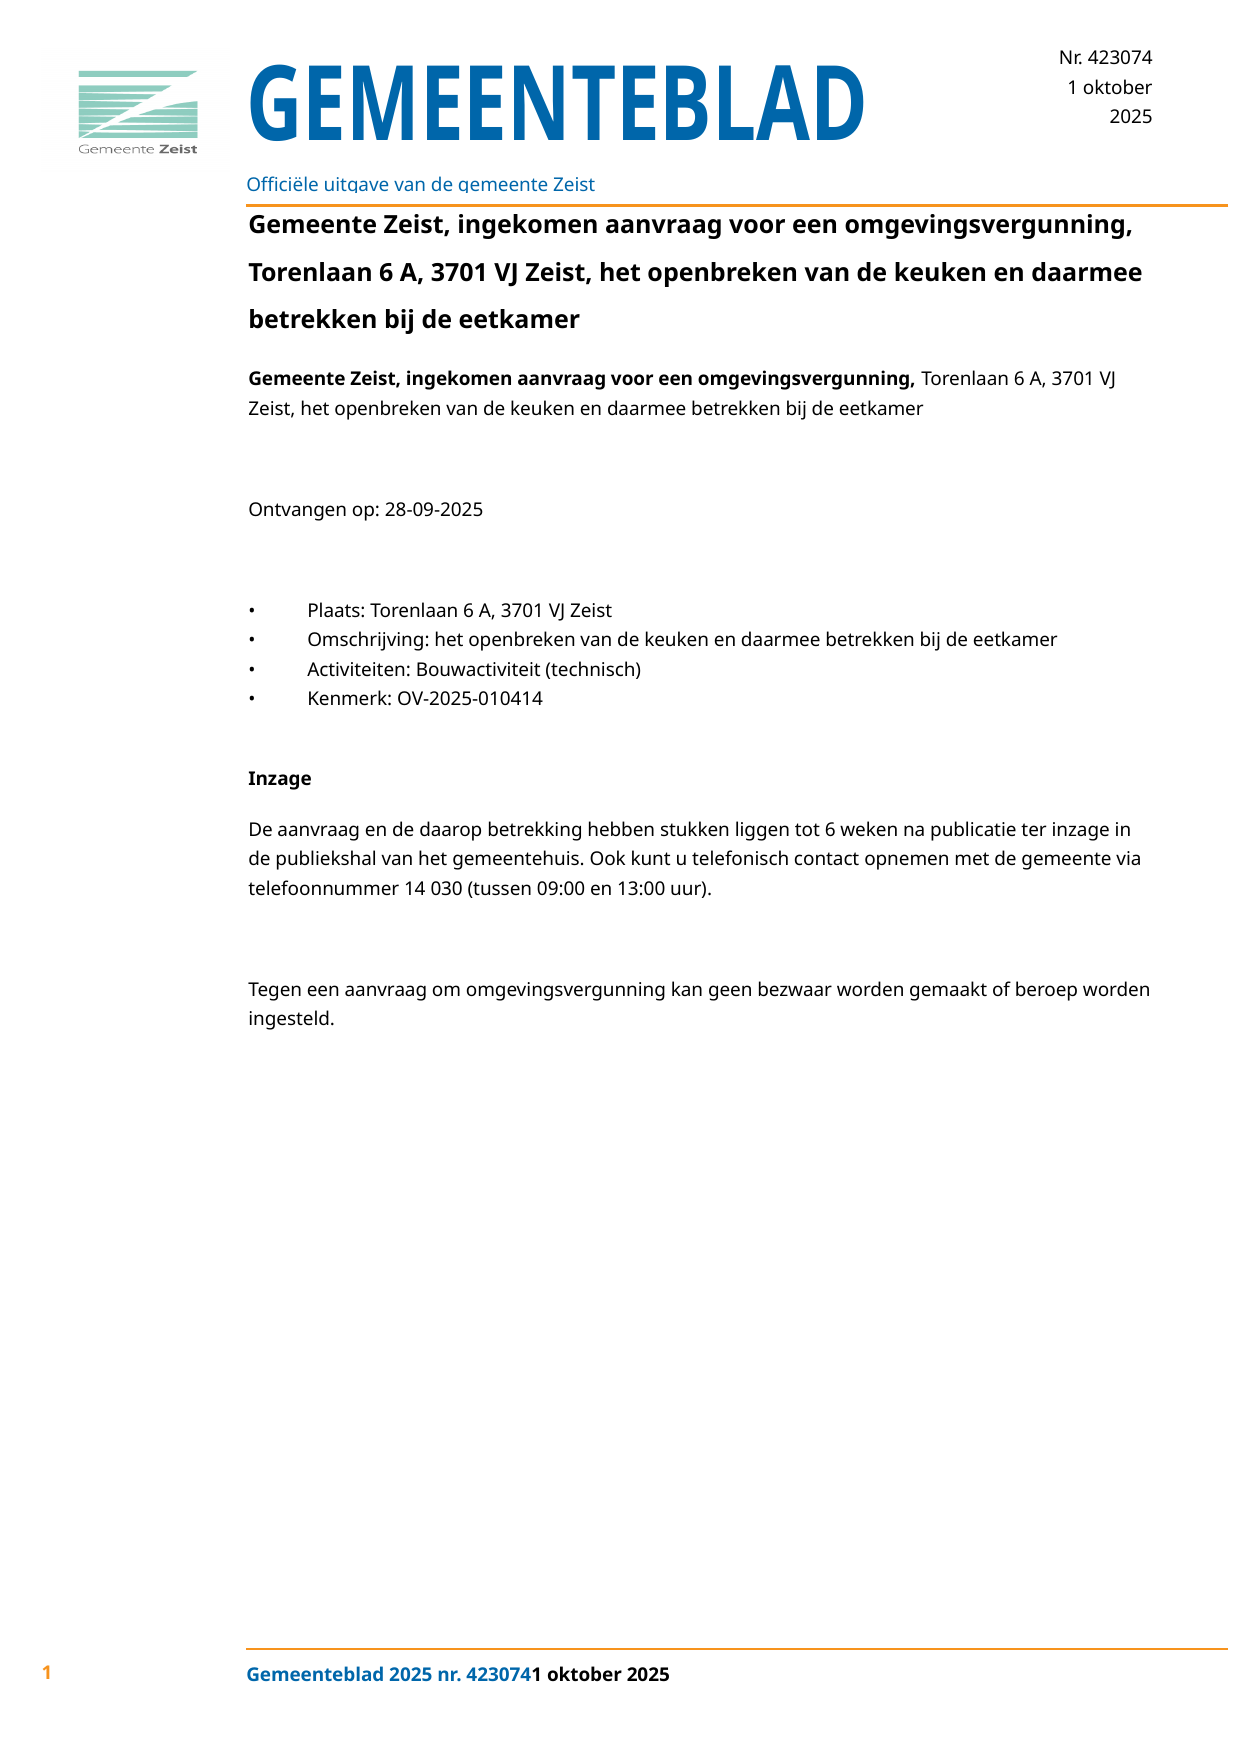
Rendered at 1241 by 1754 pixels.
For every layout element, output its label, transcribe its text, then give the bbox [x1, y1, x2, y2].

text Gemeente Zeist, ingekomen aanvraag voor een omgevingsvergunning, Torenlaan 6 A, 3701 VJ Zeist, het openbreken van de keuken en daarmee betrekken bij de eetkamer [248, 207, 1152, 336]
list Kenmerk: OV-2025-010414 [248, 686, 1152, 711]
list Activiteiten: Bouwactiviteit (technisch) [248, 656, 1152, 682]
text Gemeente Zeist, ingekomen aanvraag voor een omgevingsvergunning, Torenlaan 6 A, 3701 VJ Zeist, het openbreken van de keuken en daarmee betrekken bij de eetkamer [248, 366, 1152, 421]
text Ontvangen op: 28-09-2025 [248, 496, 1152, 522]
text Tegen een aanvraag om omgevingsvergunning kan geen bezwaar worden gemaakt of beroep worden ingesteld. [248, 976, 1152, 1031]
text Inzage [248, 766, 1152, 791]
text De aanvraag en de daarop betrekking hebben stukken liggen tot 6 weken na publicatie ter inzage in de publiekshal van het gemeentehuis. Ook kunt u telefonisch contact opnemen met de gemeente via telefoonnummer 14 030 (tussen 09:00 en 13:00 uur). [248, 816, 1152, 901]
list Omschrijving: het openbreken van de keuken en daarmee betrekken bij de eetkamer [248, 626, 1152, 652]
list Plaats: Torenlaan 6 A, 3701 VJ Zeist [248, 597, 1152, 622]
picture [41, 47, 231, 172]
